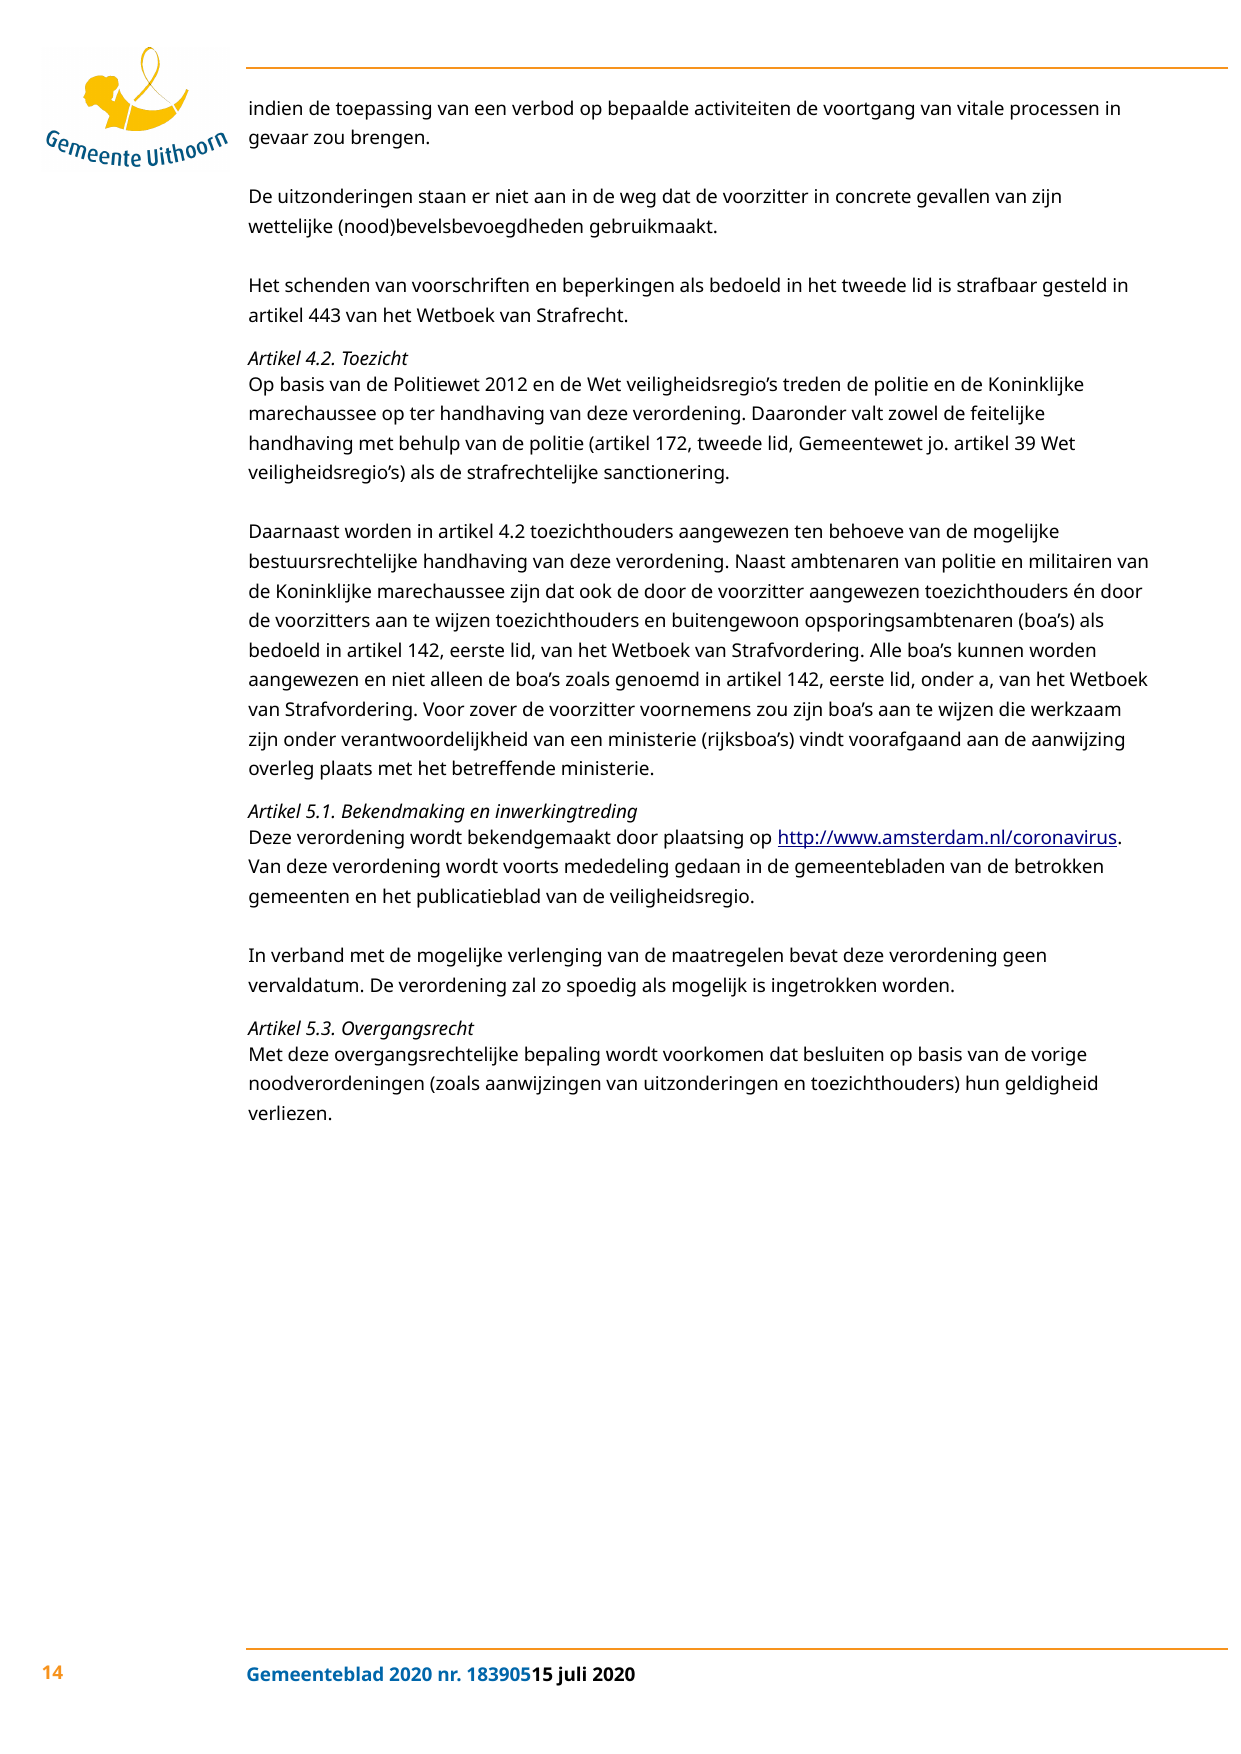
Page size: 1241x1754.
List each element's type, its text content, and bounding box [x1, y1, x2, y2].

text Artikel 4.2. Toezicht [248, 345, 1152, 371]
text Artikel 5.3. Overgangsrecht [248, 1015, 1152, 1041]
text Daarnaast worden in artikel 4.2 toezichthouders aangewezen ten behoeve van de mogelijke bestuursrechtelijke handhaving van deze verordening. Naast ambtenaren van politie en militairen van de Koninklijke marechaussee zijn dat ook de door de voorzitter aangewezen toezichthouders én door de voorzitters aan te wijzen toezichthouders en buitengewoon opsporingsambtenaren (boa’s) als bedoeld in artikel 142, eerste lid, van het Wetboek van Strafvordering. Alle boa’s kunnen worden aangewezen en niet alleen de boa’s zoals genoemd in artikel 142, eerste lid, onder a, van het Wetboek van Strafvordering. Voor zover de voorzitter voornemens zou zijn boa’s aan te wijzen die werkzaam zijn onder verantwoordelijkheid van een ministerie (rijksboa’s) vindt voorafgaand aan de aanwijzing overleg plaats met het betreffende ministerie. [248, 519, 1152, 781]
text indien de toepassing van een verbod op bepaalde activiteiten de voortgang van vitale processen in gevaar zou brengen. [248, 95, 1152, 150]
text De uitzonderingen staan er niet aan in de weg dat de voorzitter in concrete gevallen van zijn wettelijke (nood)bevelsbevoegdheden gebruikmaakt. [248, 183, 1152, 239]
picture [41, 47, 231, 172]
text Deze verordening wordt bekendgemaakt door plaatsing op http://www.amsterdam.nl/coronavirus. Van deze verordening wordt voorts mededeling gedaan in de gemeentebladen van de betrokken gemeenten en het publicatieblad van de veiligheidsregio. [248, 824, 1152, 909]
text Het schenden van voorschriften en beperkingen als bedoeld in het tweede lid is strafbaar gesteld in artikel 443 van het Wetboek van Strafrecht. [248, 272, 1152, 328]
text Artikel 5.1. Bekendmaking en inwerkingtreding [248, 798, 1152, 824]
text Op basis van de Politiewet 2012 en de Wet veiligheidsregio’s treden de politie en de Koninklijke marechaussee op ter handhaving van deze verordening. Daaronder valt zowel de feitelijke handhaving met behulp van de politie (artikel 172, tweede lid, Gemeentewet jo. artikel 39 Wet veiligheidsregio’s) als de strafrechtelijke sanctionering. [248, 371, 1152, 485]
text Met deze overgangsrechtelijke bepaling wordt voorkomen dat besluiten op basis van de vorige noodverordeningen (zoals aanwijzingen van uitzonderingen en toezichthouders) hun geldigheid verliezen. [248, 1041, 1152, 1126]
text In verband met de mogelijke verlenging van de maatregelen bevat deze verordening geen vervaldatum. De verordening zal zo spoedig als mogelijk is ingetrokken worden. [248, 942, 1152, 998]
